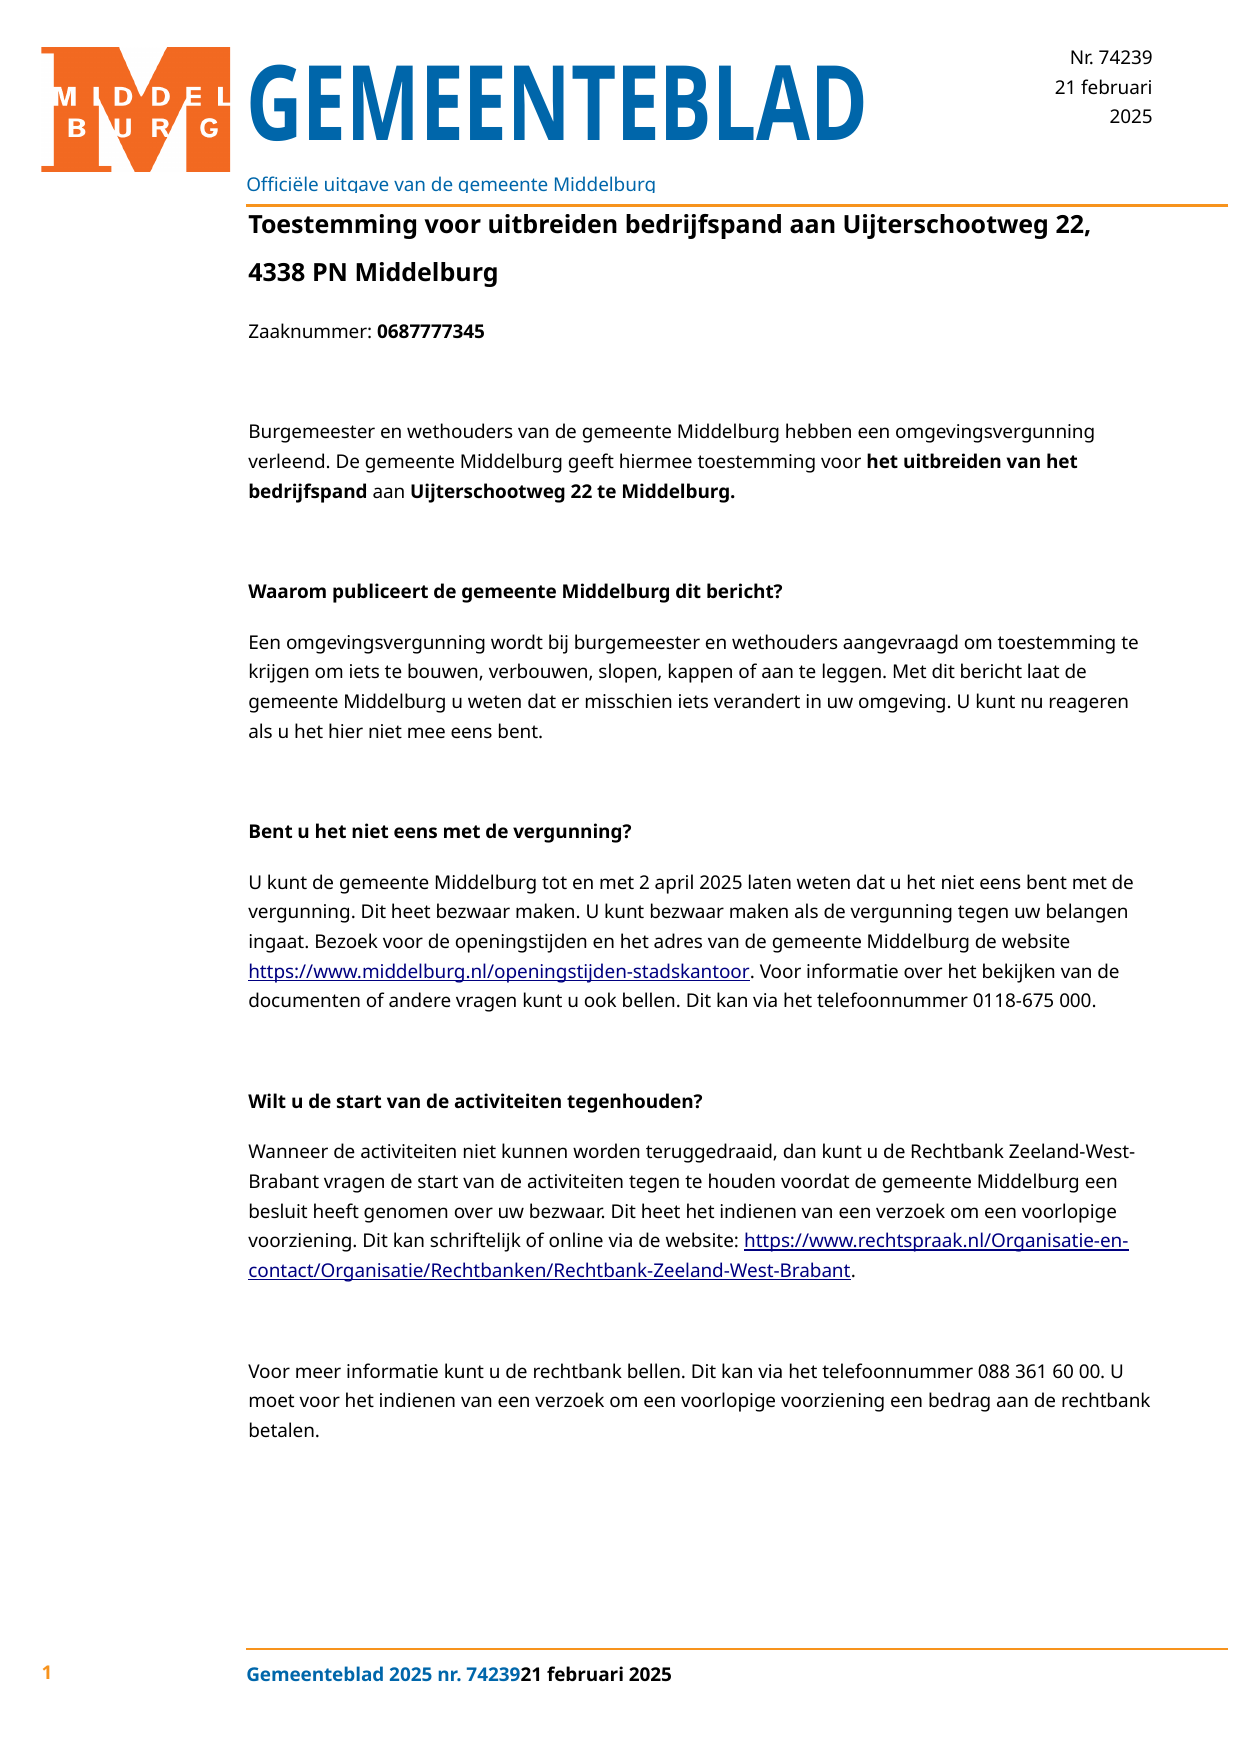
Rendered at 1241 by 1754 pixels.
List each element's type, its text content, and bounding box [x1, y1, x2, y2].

text Burgemeester en wethouders van de gemeente Middelburg hebben een omgevingsvergunning verleend. De gemeente Middelburg geeft hiermee toestemming voor het uitbreiden van het bedrijfspand aan Uijterschootweg 22 te Middelburg. [248, 419, 1152, 504]
text Toestemming voor uitbreiden bedrijfspand aan Uijterschootweg 22, 4338 PN Middelburg [248, 207, 1152, 288]
text Wilt u de start van de activiteiten tegenhouden? [248, 1088, 1152, 1114]
text Een omgevingsvergunning wordt bij burgemeester en wethouders aangevraagd om toestemming te krijgen om iets te bouwen, verbouwen, slopen, kappen of aan te leggen. Met dit bericht laat de gemeente Middelburg u weten dat er misschien iets verandert in uw omgeving. U kunt nu reageren als u het hier niet mee eens bent. [248, 629, 1152, 744]
text Zaaknummer: 0687777345 [248, 318, 1152, 344]
text Voor meer informatie kunt u de rechtbank bellen. Dit kan via het telefoonnummer 088 361 60 00. U moet voor het indienen van een verzoek om een voorlopige voorziening een bedrag aan de rechtbank betalen. [248, 1358, 1152, 1443]
text Wanneer de activiteiten niet kunnen worden teruggedraaid, dan kunt u de Rechtbank Zeeland-West-Brabant vragen de start van de activiteiten tegen te houden voordat de gemeente Middelburg een besluit heeft genomen over uw bezwaar. Dit heet het indienen van een verzoek om een voorlopige voorziening. Dit kan schriftelijk of online via de website: https://www.rechtspraak.nl/Organisatie-en-contact/Organisatie/Rechtbanken/Rechtbank-Zeeland-West-Brabant. [248, 1139, 1152, 1283]
text U kunt de gemeente Middelburg tot en met 2 april 2025 laten weten dat u het niet eens bent met de vergunning. Dit heet bezwaar maken. U kunt bezwaar maken als de vergunning tegen uw belangen ingaat. Bezoek voor de openingstijden en het adres van de gemeente Middelburg de website https://www.middelburg.nl/openingstijden-stadskantoor. Voor informatie over het bekijken van de documenten of andere vragen kunt u ook bellen. Dit kan via het telefoonnummer 0118-675 000. [248, 869, 1152, 1013]
text Waarom publiceert de gemeente Middelburg dit bericht? [248, 579, 1152, 604]
picture [41, 47, 231, 172]
text Bent u het niet eens met de vergunning? [248, 819, 1152, 844]
